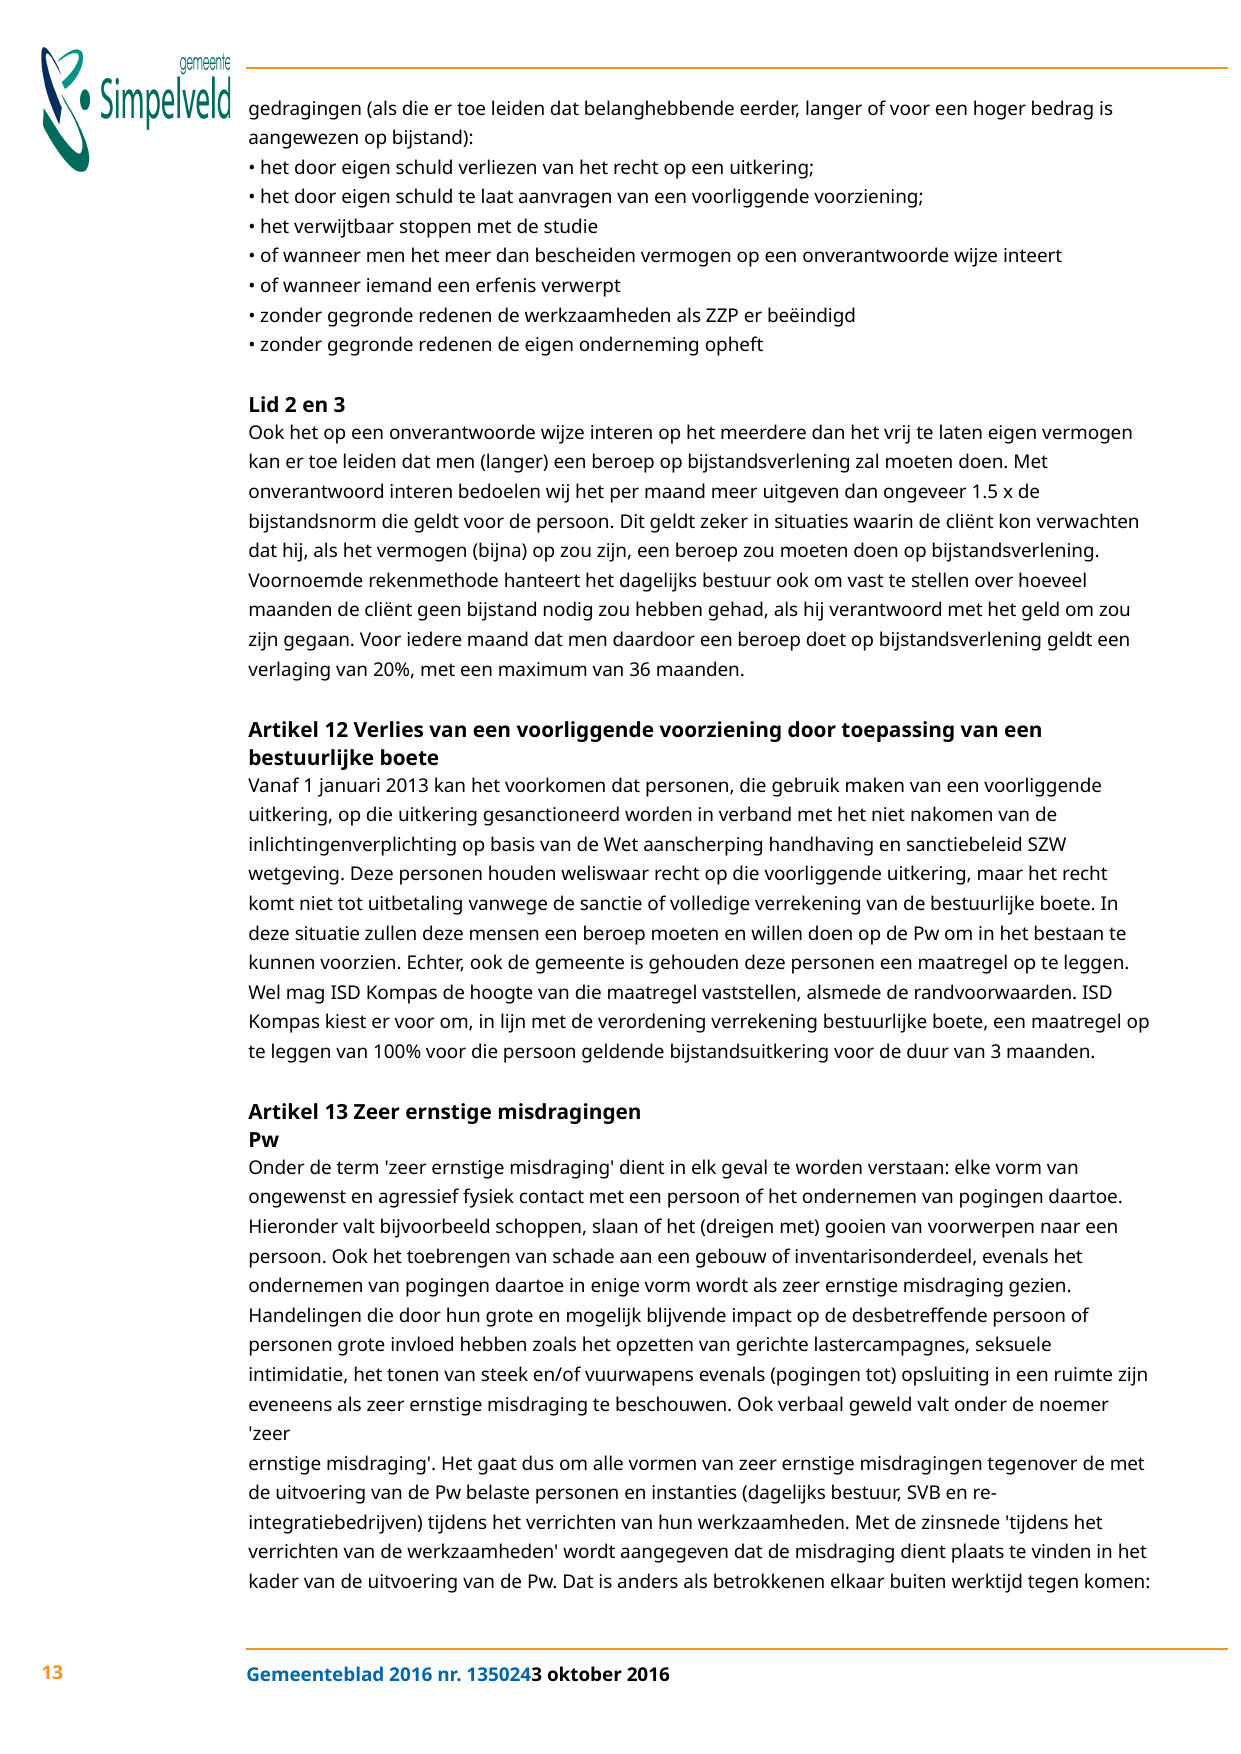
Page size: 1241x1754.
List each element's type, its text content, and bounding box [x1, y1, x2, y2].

text • het door eigen schuld te laat aanvragen van een voorliggende voorziening; [248, 183, 1152, 209]
text gedragingen (als die er toe leiden dat belanghebbende eerder, langer of voor een hoger bedrag is aangewezen op bijstand): [248, 95, 1152, 150]
text Onder de term 'zeer ernstige misdraging' dient in elk geval te worden verstaan: elke vorm van ongewenst en agressief fysiek contact met een persoon of het ondernemen van pogingen daartoe. Hieronder valt bijvoorbeeld schoppen, slaan of het (dreigen met) gooien van voorwerpen naar een persoon. Ook het toebrengen van schade aan een gebouw of inventarisonderdeel, evenals het ondernemen van pogingen daartoe in enige vorm wordt als zeer ernstige misdraging gezien. Handelingen die door hun grote en mogelijk blijvende impact op de desbetreffende persoon of personen grote invloed hebben zoals het opzetten van gerichte lastercampagnes, seksuele intimidatie, het tonen van steek en/of vuurwapens evenals (pogingen tot) opsluiting in een ruimte zijn eveneens als zeer ernstige misdraging te beschouwen. Ook verbaal geweld valt onder de noemer 'zeer [248, 1154, 1152, 1446]
text Artikel 13 Zeer ernstige misdragingen [248, 1097, 1152, 1126]
text Lid 2 en 3 [248, 391, 1152, 419]
text Voornoemde rekenmethode hanteert het dagelijks bestuur ook om vast te stellen over hoeveel maanden de cliënt geen bijstand nodig zou hebben gehad, als hij verantwoord met het geld om zou zijn gegaan. Voor iedere maand dat men daardoor een beroep doet op bijstandsverlening geldt een verlaging van 20%, met een maximum van 36 maanden. [248, 567, 1152, 681]
text Artikel 12 Verlies van een voorliggende voorziening door toepassing van een bestuurlijke boete [248, 715, 1152, 772]
text • zonder gegronde redenen de eigen onderneming opheft [248, 331, 1152, 357]
text Pw [248, 1126, 1152, 1154]
text Ook het op een onverantwoorde wijze interen op het meerdere dan het vrij te laten eigen vermogen kan er toe leiden dat men (langer) een beroep op bijstandsverlening zal moeten doen. Met onverantwoord interen bedoelen wij het per maand meer uitgeven dan ongeveer 1.5 x de bijstandsnorm die geldt voor de persoon. Dit geldt zeker in situaties waarin de cliënt kon verwachten dat hij, als het vermogen (bijna) op zou zijn, een beroep zou moeten doen op bijstandsverlening. [248, 419, 1152, 563]
text • zonder gegronde redenen de werkzaamheden als ZZP er beëindigd [248, 302, 1152, 328]
text ernstige misdraging'. Het gaat dus om alle vormen van zeer ernstige misdragingen tegenover de met de uitvoering van de Pw belaste personen en instanties (dagelijks bestuur, SVB en re-integratiebedrijven) tijdens het verrichten van hun werkzaamheden. Met de zinsnede 'tijdens het verrichten van de werkzaamheden' wordt aangegeven dat de misdraging dient plaats te vinden in het kader van de uitvoering van de Pw. Dat is anders als betrokkenen elkaar buiten werktijd tegen komen: [248, 1450, 1152, 1594]
text Vanaf 1 januari 2013 kan het voorkomen dat personen, die gebruik maken van een voorliggende uitkering, op die uitkering gesanctioneerd worden in verband met het niet nakomen van de inlichtingenverplichting op basis van de Wet aanscherping handhaving en sanctiebeleid SZW wetgeving. Deze personen houden weliswaar recht op die voorliggende uitkering, maar het recht komt niet tot uitbetaling vanwege de sanctie of volledige verrekening van de bestuurlijke boete. In deze situatie zullen deze mensen een beroep moeten en willen doen op de Pw om in het bestaan te kunnen voorzien. Echter, ook de gemeente is gehouden deze personen een maatregel op te leggen. Wel mag ISD Kompas de hoogte van die maatregel vaststellen, alsmede de randvoorwaarden. ISD Kompas kiest er voor om, in lijn met de verordening verrekening bestuurlijke boete, een maatregel op te leggen van 100% voor die persoon geldende bijstandsuitkering voor de duur van 3 maanden. [248, 772, 1152, 1064]
text • het door eigen schuld verliezen van het recht op een uitkering; [248, 154, 1152, 180]
text • of wanneer men het meer dan bescheiden vermogen op een onverantwoorde wijze inteert [248, 243, 1152, 268]
text • het verwijtbaar stoppen met de studie [248, 213, 1152, 239]
text • of wanneer iemand een erfenis verwerpt [248, 272, 1152, 298]
picture [41, 47, 231, 172]
